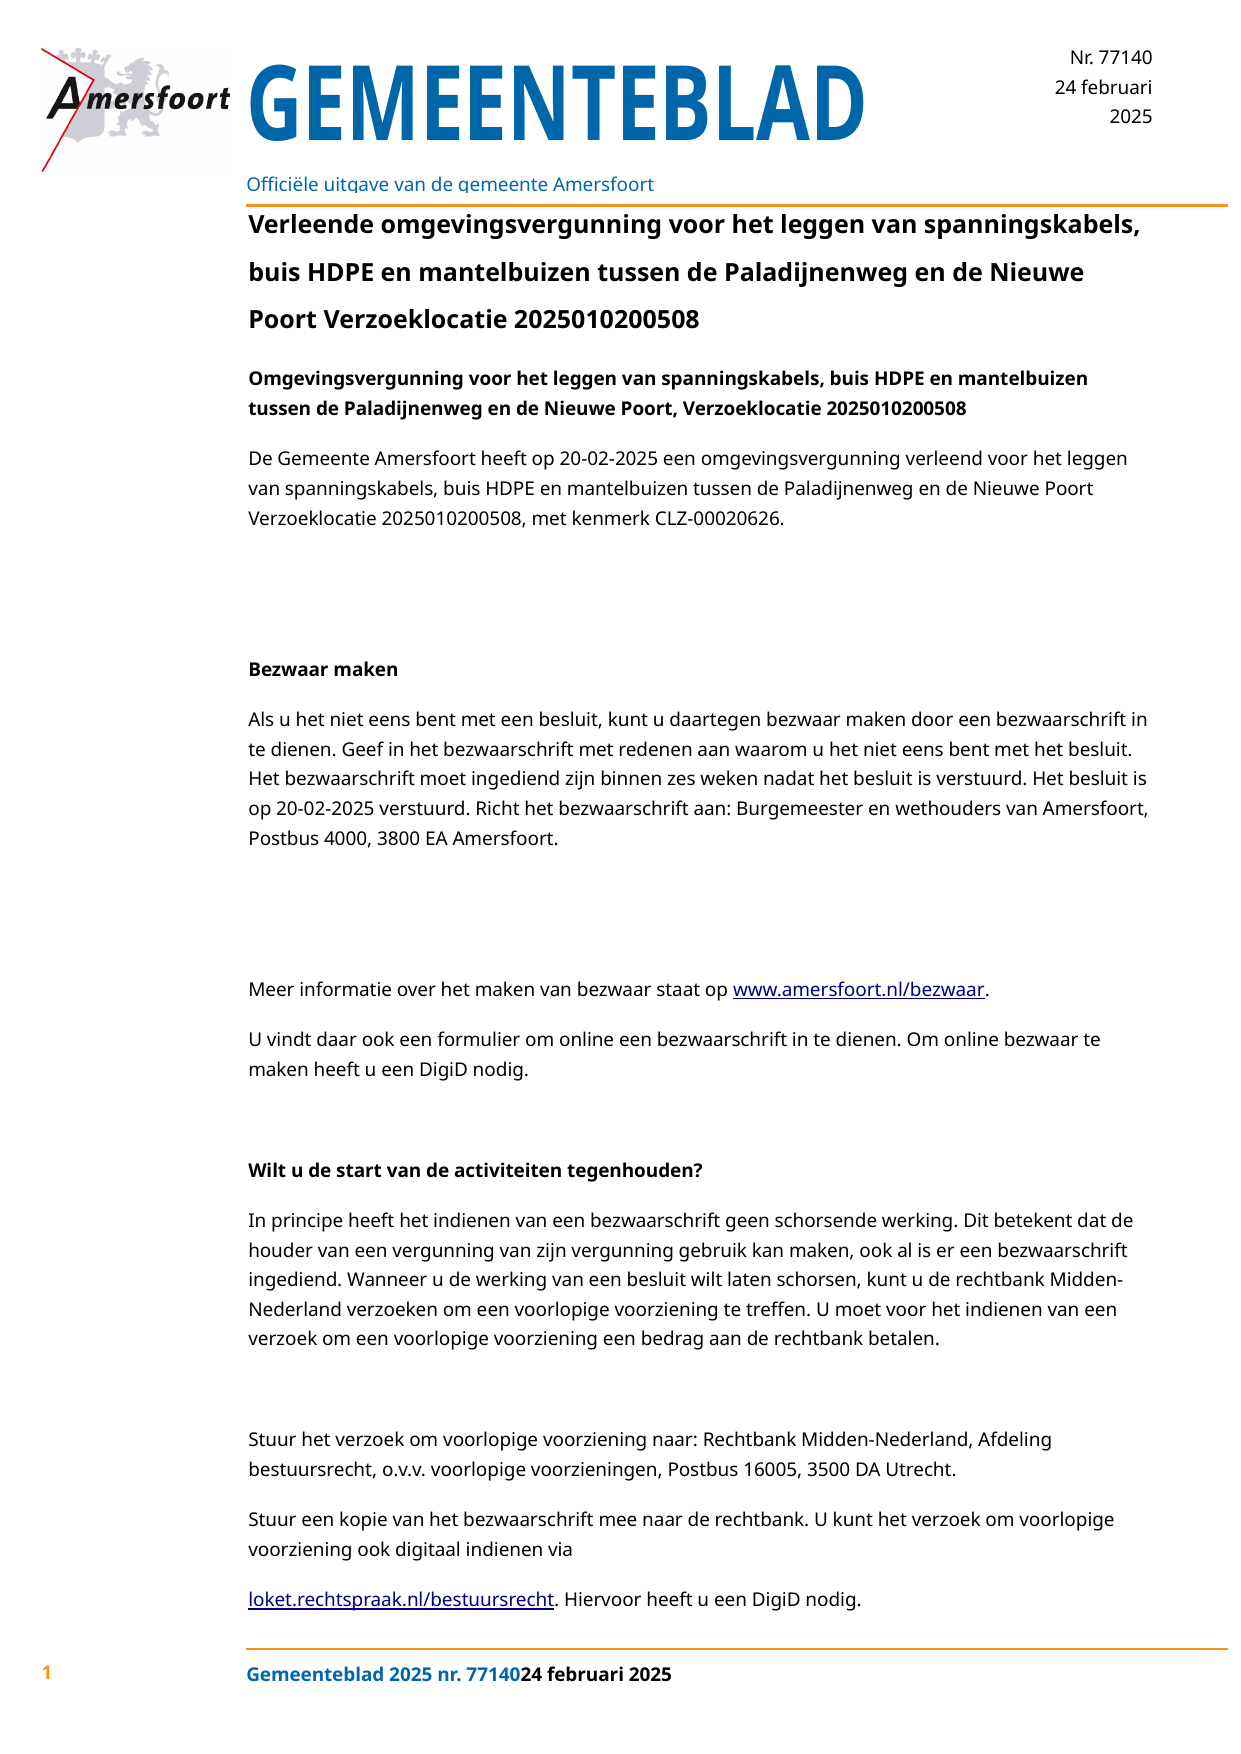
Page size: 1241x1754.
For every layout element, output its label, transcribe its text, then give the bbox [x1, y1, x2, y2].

text Stuur een kopie van het bezwaarschrift mee naar de rechtbank. U kunt het verzoek om voorlopige voorziening ook digitaal indienen via [248, 1506, 1152, 1562]
picture [41, 47, 231, 172]
text Meer informatie over het maken van bezwaar staat op www.amersfoort.nl/bezwaar. [248, 976, 1152, 1002]
text Omgevingsvergunning voor het leggen van spanningskabels, buis HDPE en mantelbuizen tussen de Paladijnenweg en de Nieuwe Poort, Verzoeklocatie 2025010200508 [248, 366, 1152, 421]
text Verleende omgevingsvergunning voor het leggen van spanningskabels, buis HDPE en mantelbuizen tussen de Paladijnenweg en de Nieuwe Poort Verzoeklocatie 2025010200508 [248, 207, 1152, 336]
text Stuur het verzoek om voorlopige voorziening naar: Rechtbank Midden-Nederland, Afdeling bestuursrecht, o.v.v. voorlopige voorzieningen, Postbus 16005, 3500 DA Utrecht. [248, 1426, 1152, 1482]
text loket.rechtspraak.nl/bestuursrecht. Hiervoor heeft u een DigiD nodig. [248, 1586, 1152, 1612]
text Als u het niet eens bent met een besluit, kunt u daartegen bezwaar maken door een bezwaarschrift in te dienen. Geef in het bezwaarschrift met redenen aan waarom u het niet eens bent met het besluit. Het bezwaarschrift moet ingediend zijn binnen zes weken nadat het besluit is verstuurd. Het besluit is op 20-02-2025 verstuurd. Richt het bezwaarschrift aan: Burgemeester en wethouders van Amersfoort, Postbus 4000, 3800 EA Amersfoort. [248, 706, 1152, 850]
text Wilt u de start van de activiteiten tegenhouden? [248, 1157, 1152, 1182]
text De Gemeente Amersfoort heeft op 20-02-2025 een omgevingsvergunning verleend voor het leggen van spanningskabels, buis HDPE en mantelbuizen tussen de Paladijnenweg en de Nieuwe Poort Verzoeklocatie 2025010200508, met kenmerk CLZ-00020626. [248, 446, 1152, 530]
text Bezwaar maken [248, 656, 1152, 682]
text U vindt daar ook een formulier om online een bezwaarschrift in te dienen. Om online bezwaar te maken heeft u een DigiD nodig. [248, 1026, 1152, 1082]
text In principe heeft het indienen van een bezwaarschrift geen schorsende werking. Dit betekent dat de houder van een vergunning van zijn vergunning gebruik kan maken, ook al is er een bezwaarschrift ingediend. Wanneer u de werking van een besluit wilt laten schorsen, kunt u de rechtbank Midden-Nederland verzoeken om een voorlopige voorziening te treffen. U moet voor het indienen van een verzoek om een voorlopige voorziening een bedrag aan de rechtbank betalen. [248, 1207, 1152, 1351]
